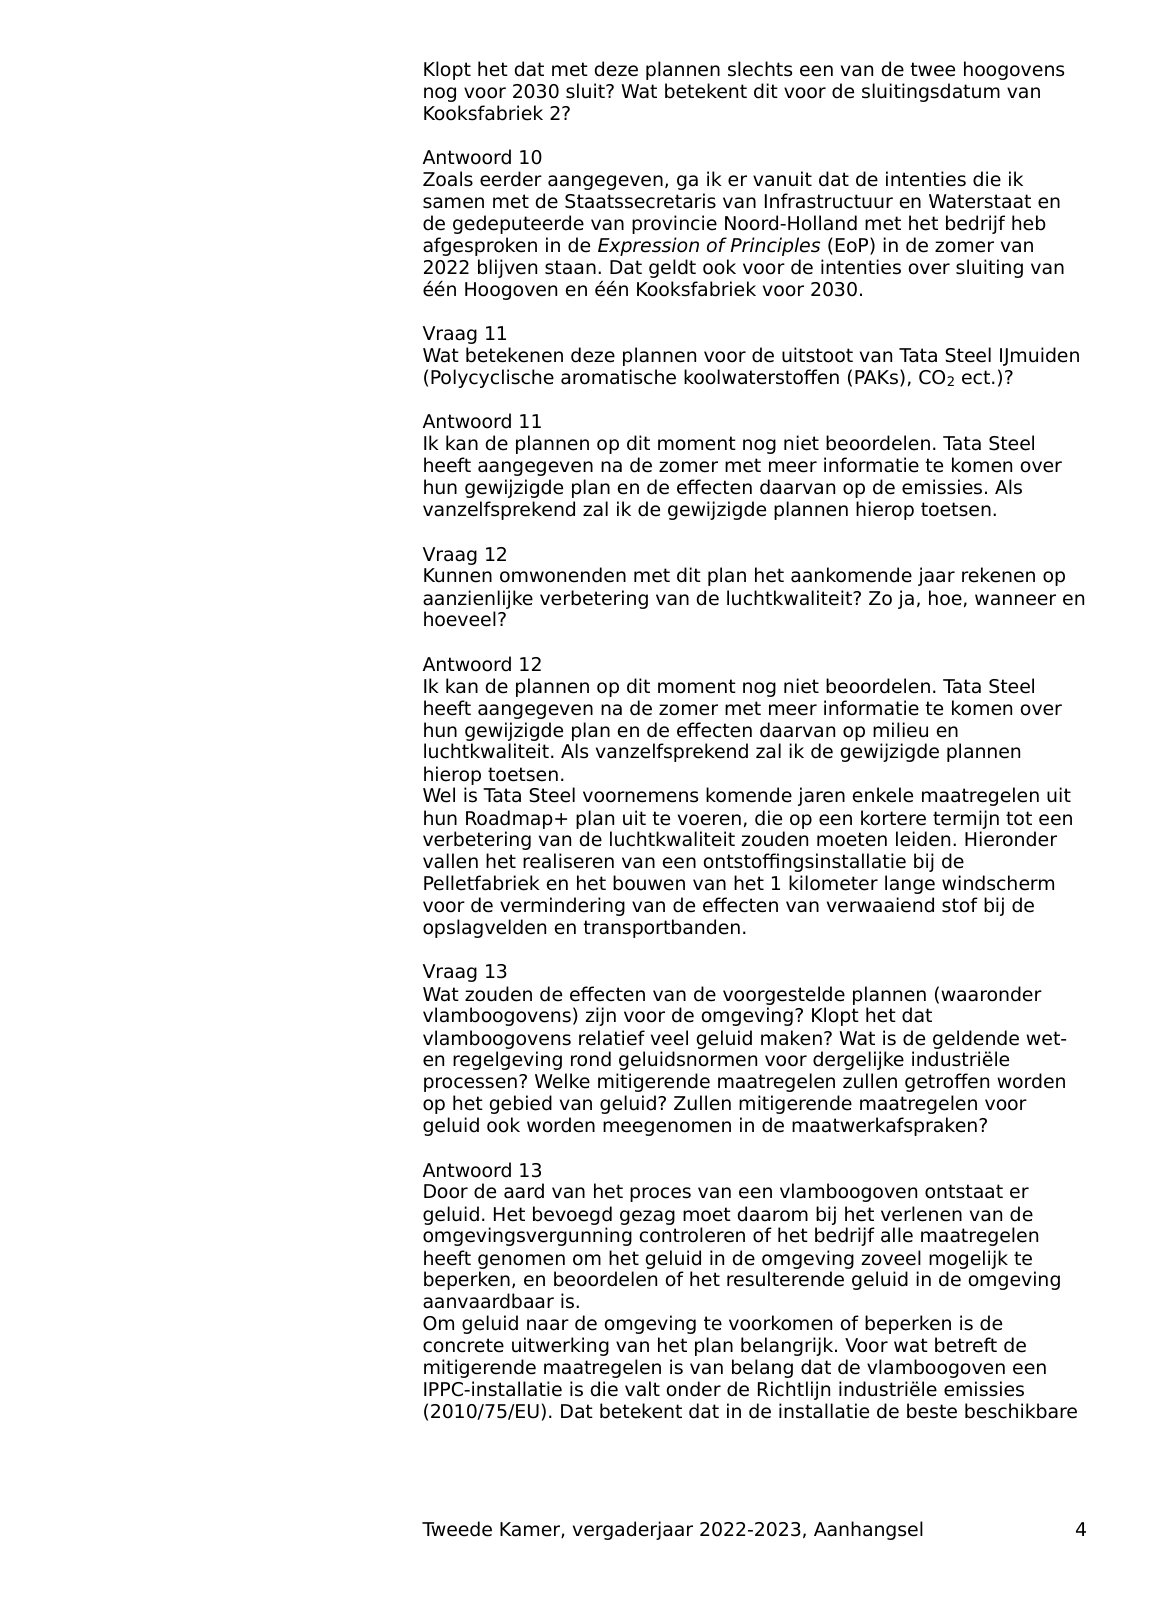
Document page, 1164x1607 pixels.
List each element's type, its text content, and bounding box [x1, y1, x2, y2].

text Ik kan de plannen op dit moment nog niet beoordelen. Tata Steel heeft aangegeven na de zomer met meer informatie te komen over hun gewijzigde plan en de effecten daarvan op de emissies. Als vanzelfsprekend zal ik de gewijzigde plannen hierop toetsen. [422, 433, 1087, 521]
text Vraag 11 [422, 323, 1087, 345]
text Door de aard van het proces van een vlamboogoven ontstaat er geluid. Het bevoegd gezag moet daarom bij het verlenen van de omgevingsvergunning controleren of het bedrijf alle maatregelen heeft genomen om het geluid in de omgeving zoveel mogelijk te beperken, en beoordelen of het resulterende geluid in de omgeving aanvaardbaar is. [422, 1181, 1087, 1313]
text Zoals eerder aangegeven, ga ik er vanuit dat de intenties die ik samen met de Staatssecretaris van Infrastructuur en Waterstaat en de gedeputeerde van provincie Noord-Holland met het bedrijf heb afgesproken in de Expression of Principles (EoP) in de zomer van 2022 blijven staan. Dat geldt ook voor de intenties over sluiting van één Hoogoven en één Kooksfabriek voor 2030. [422, 169, 1087, 301]
text Ik kan de plannen op dit moment nog niet beoordelen. Tata Steel heeft aangegeven na de zomer met meer informatie te komen over hun gewijzigde plan en de effecten daarvan op milieu en luchtkwaliteit. Als vanzelfsprekend zal ik de gewijzigde plannen hierop toetsen. [422, 676, 1087, 785]
text Vraag 12 [422, 543, 1087, 565]
text Klopt het dat met deze plannen slechts een van de twee hoogovens nog voor 2030 sluit? Wat betekent dit voor de sluitingsdatum van Kooksfabriek 2? [422, 59, 1087, 125]
text Kunnen omwonenden met dit plan het aankomende jaar rekenen op aanzienlijke verbetering van de luchtkwaliteit? Zo ja, hoe, wanneer en hoeveel? [422, 565, 1087, 631]
text Wat betekenen deze plannen voor de uitstoot van Tata Steel IJmuiden (Polycyclische aromatische koolwaterstoffen (PAKs), CO2 ect.)? [422, 345, 1087, 389]
text Antwoord 13 [422, 1159, 1087, 1181]
text Wat zouden de effecten van de voorgestelde plannen (waaronder vlamboogovens) zijn voor de omgeving? Klopt het dat vlamboogovens relatief veel geluid maken? Wat is de geldende wet- en regelgeving rond geluidsnormen voor dergelijke industriële processen? Welke mitigerende maatregelen zullen getroffen worden op het gebied van geluid? Zullen mitigerende maatregelen voor geluid ook worden meegenomen in de maatwerkafspraken? [422, 983, 1087, 1137]
text Antwoord 10 [422, 147, 1087, 169]
text Wel is Tata Steel voornemens komende jaren enkele maatregelen uit hun Roadmap+ plan uit te voeren, die op een kortere termijn tot een verbetering van de luchtkwaliteit zouden moeten leiden. Hieronder vallen het realiseren van een ontstoffingsinstallatie bij de Pelletfabriek en het bouwen van het 1 kilometer lange windscherm voor de vermindering van de effecten van verwaaiend stof bij de opslagvelden en transportbanden. [422, 785, 1087, 939]
text Antwoord 11 [422, 411, 1087, 433]
text Vraag 13 [422, 961, 1087, 983]
text Antwoord 12 [422, 653, 1087, 676]
text Om geluid naar de omgeving te voorkomen of beperken is de concrete uitwerking van het plan belangrijk. Voor wat betreft de mitigerende maatregelen is van belang dat de vlamboogoven een IPPC-installatie is die valt onder de Richtlijn industriële emissies (2010/75/EU). Dat betekent dat in de installatie de beste beschikbare [422, 1313, 1087, 1423]
